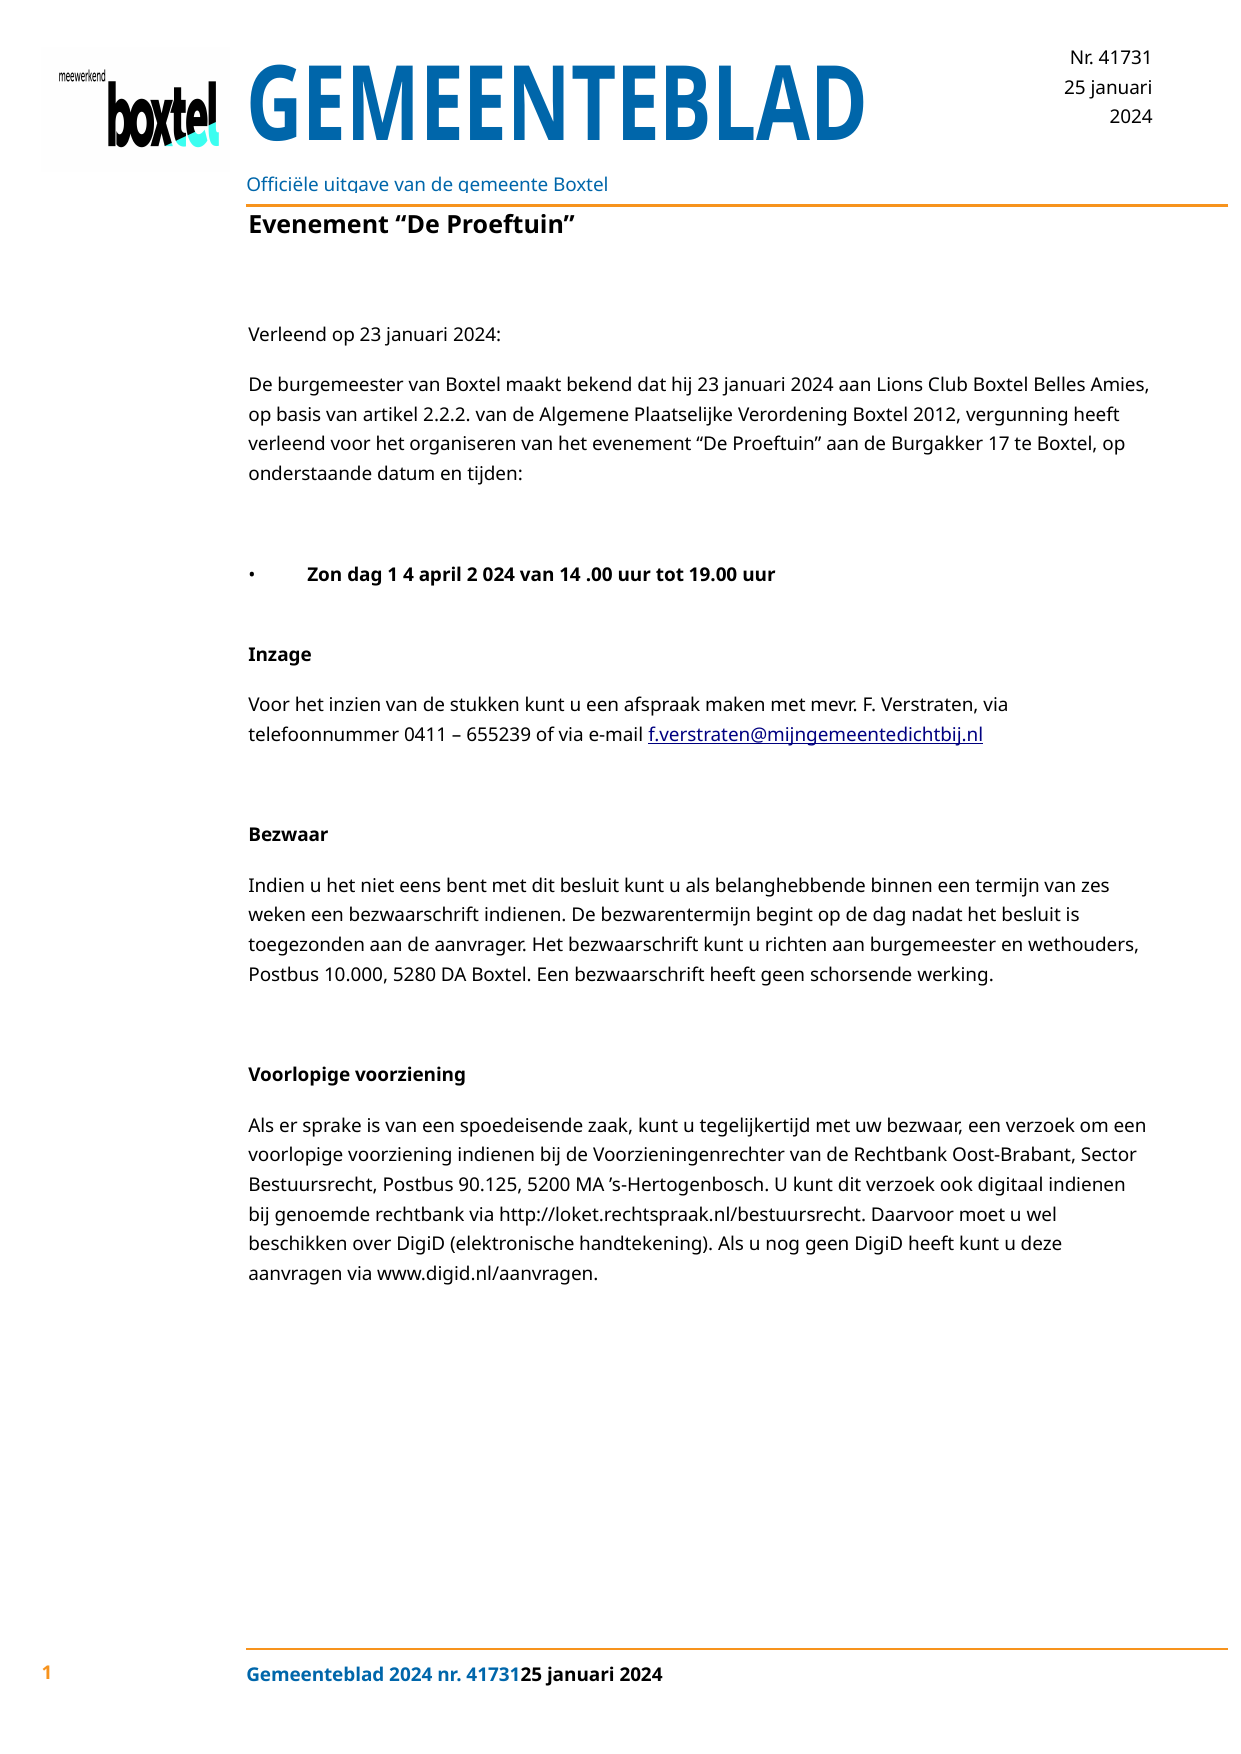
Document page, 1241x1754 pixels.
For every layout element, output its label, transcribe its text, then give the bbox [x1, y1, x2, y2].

text Voorlopige voorziening [248, 1062, 1152, 1087]
text Voor het inzien van de stukken kunt u een afspraak maken met mevr. F. Verstraten, via telefoonnummer 0411 – 655239 of via e-mail f.verstraten@mijngemeentedichtbij.nl [248, 691, 1152, 746]
text De burgemeester van Boxtel maakt bekend dat hij 23 januari 2024 aan Lions Club Boxtel Belles Amies, op basis van artikel 2.2.2. van de Algemene Plaatselijke Verordening Boxtel 2012, vergunning heeft verleend voor het organiseren van het evenement “De Proeftuin” aan de Burgakker 17 te Boxtel, op onderstaande datum en tijden: [248, 371, 1152, 486]
text Indien u het niet eens bent met dit besluit kunt u als belanghebbende binnen een termijn van zes weken een bezwaarschrift indienen. De bezwarentermijn begint op de dag nadat het besluit is toegezonden aan de aanvrager. Het bezwaarschrift kunt u richten aan burgemeester en wethouders, Postbus 10.000, 5280 DA Boxtel. Een bezwaarschrift heeft geen schorsende werking. [248, 872, 1152, 986]
text Verleend op 23 januari 2024: [248, 321, 1152, 346]
text Als er sprake is van een spoedeisende zaak, kunt u tegelijkertijd met uw bezwaar, een verzoek om een voorlopige voorziening indienen bij de Voorzieningenrechter van de Rechtbank Oost-Brabant, Sector Bestuursrecht, Postbus 90.125, 5200 MA ’s-Hertogenbosch. U kunt dit verzoek ook digitaal indienen bij genoemde rechtbank via http://loket.rechtspraak.nl/bestuursrecht. Daarvoor moet u wel beschikken over DigiD (elektronische handtekening). Als u nog geen DigiD heeft kunt u deze aanvragen via www.digid.nl/aanvragen. [248, 1112, 1152, 1286]
list Zon dag 1 4 april 2 024 van 14 .00 uur tot 19.00 uur [248, 561, 1152, 586]
text Inzage [248, 641, 1152, 666]
text Bezwaar [248, 822, 1152, 847]
text Evenement “De Proeftuin” [248, 207, 1152, 241]
picture [41, 47, 231, 172]
